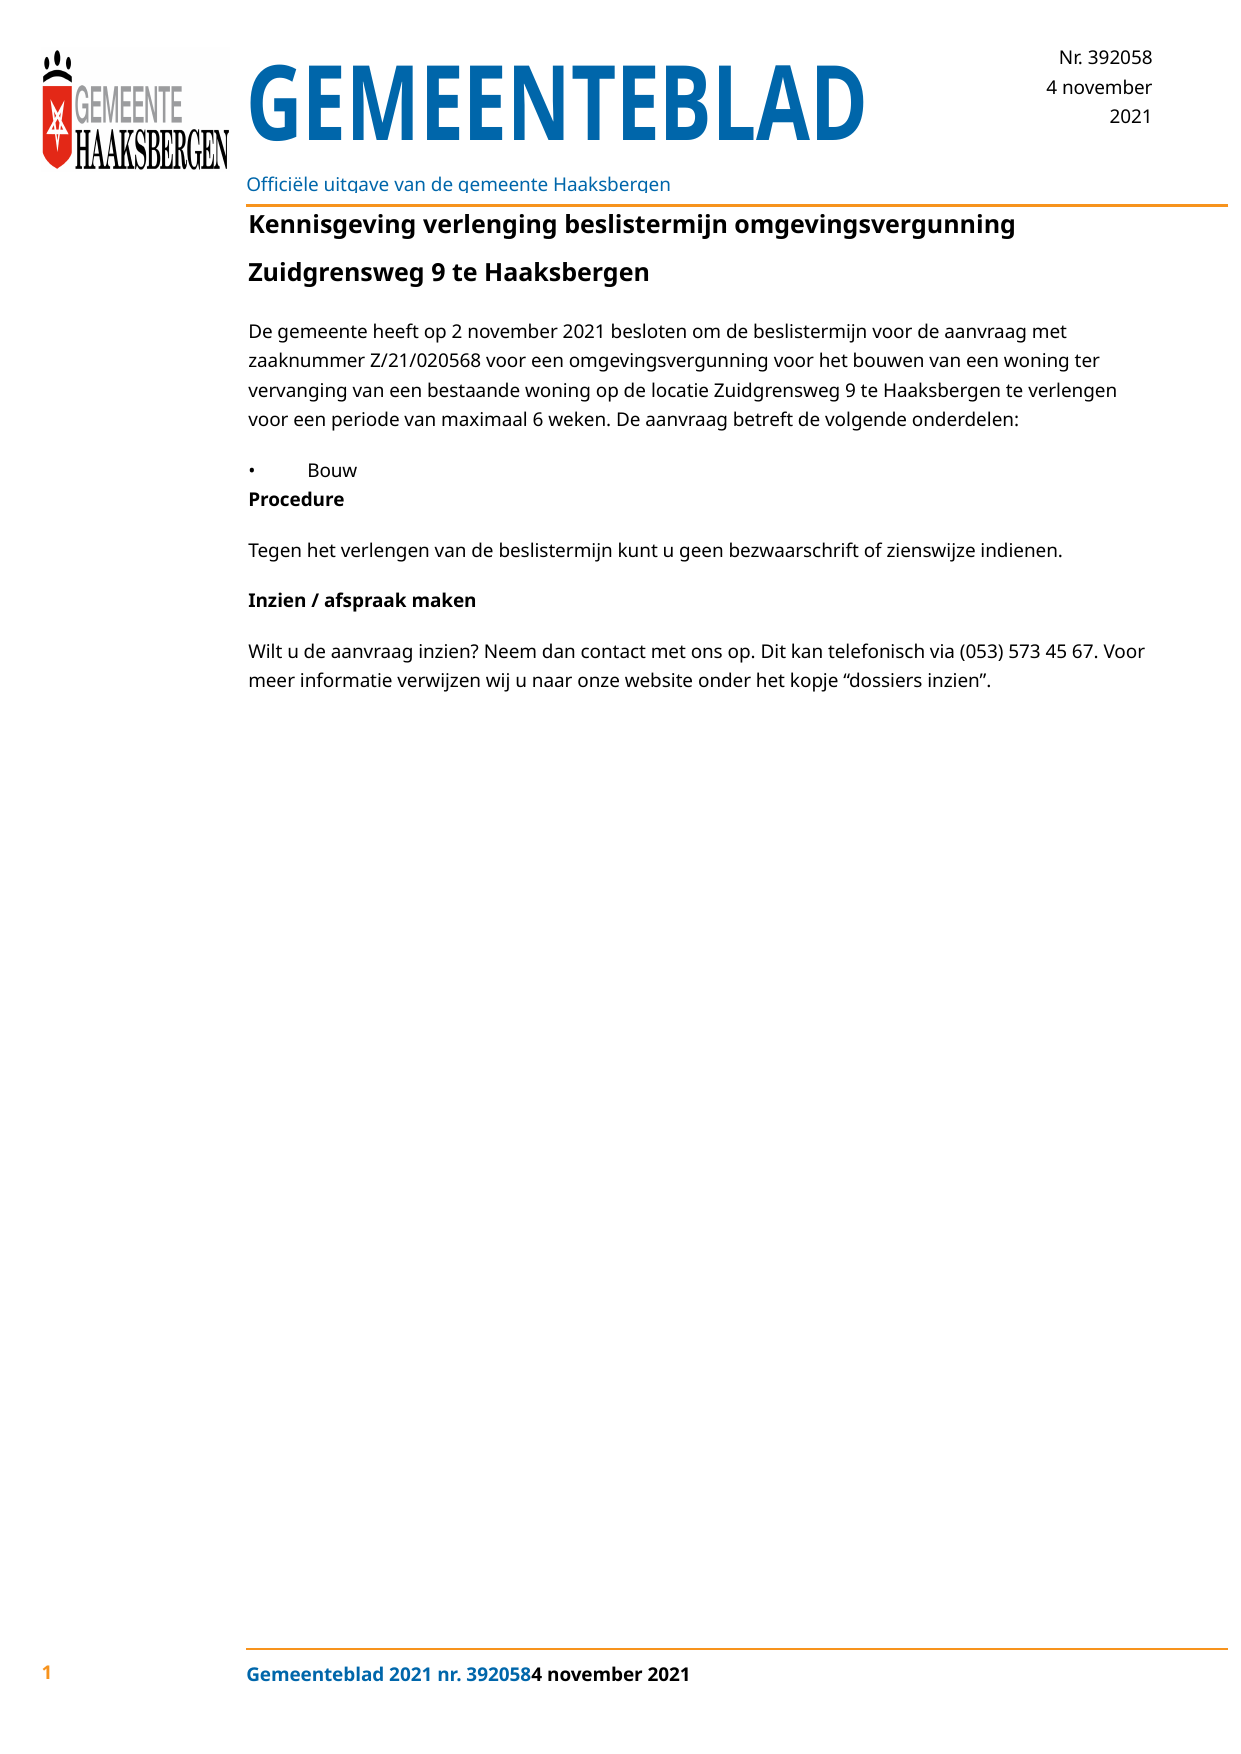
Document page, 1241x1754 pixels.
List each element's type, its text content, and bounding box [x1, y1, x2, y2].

text Kennisgeving verlenging beslistermijn omgevingsvergunning Zuidgrensweg 9 te Haaksbergen [248, 207, 1152, 288]
text De gemeente heeft op 2 november 2021 besloten om de beslistermijn voor de aanvraag met zaaknummer Z/21/020568 voor een omgevingsvergunning voor het bouwen van een woning ter vervanging van een bestaande woning op de locatie Zuidgrensweg 9 te Haaksbergen te verlengen voor een periode van maximaal 6 weken. De aanvraag betreft de volgende onderdelen: [248, 318, 1152, 432]
text Procedure [248, 487, 1152, 512]
picture [41, 47, 231, 172]
list Bouw [248, 457, 1152, 483]
text Inzien / afspraak maken [248, 587, 1152, 613]
text Wilt u de aanvraag inzien? Neem dan contact met ons op. Dit kan telefonisch via (053) 573 45 67. Voor meer informatie verwijzen wij u naar onze website onder het kopje “dossiers inzien”. [248, 638, 1152, 693]
text Tegen het verlengen van de beslistermijn kunt u geen bezwaarschrift of zienswijze indienen. [248, 537, 1152, 563]
